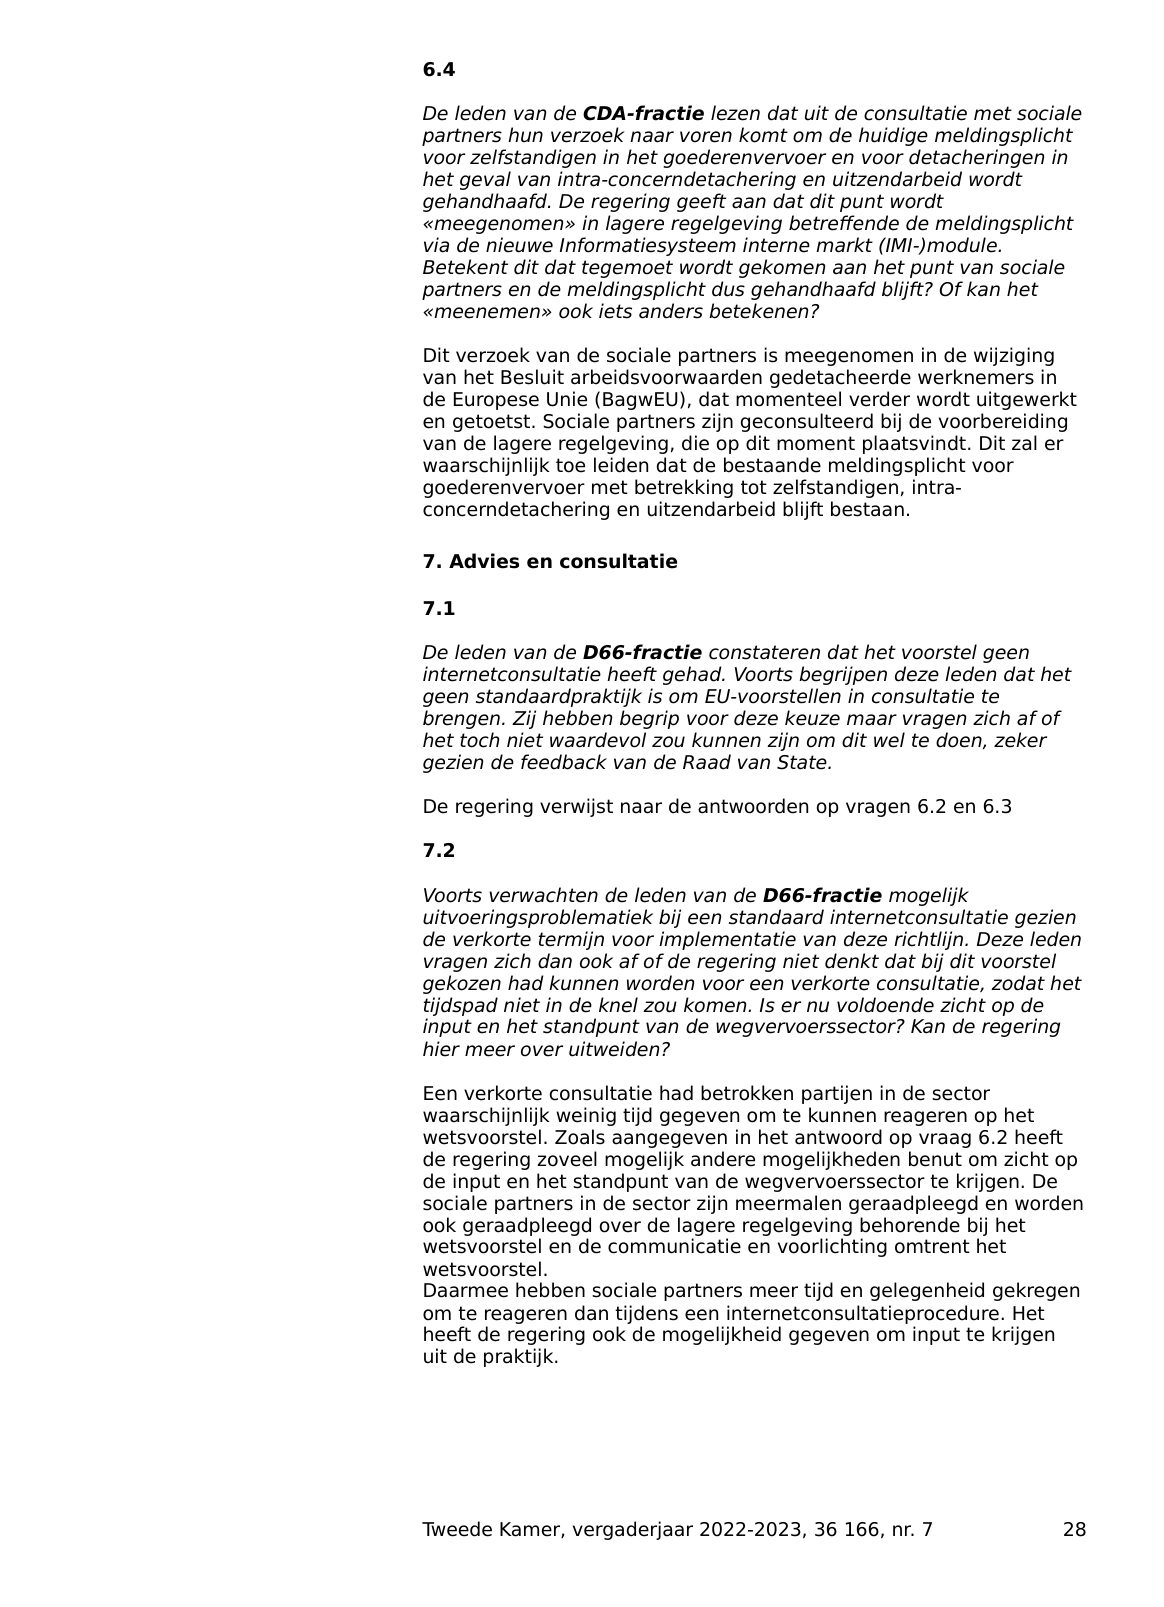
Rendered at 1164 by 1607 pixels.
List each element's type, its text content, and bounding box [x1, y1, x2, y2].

text Een verkorte consultatie had betrokken partijen in de sector waarschijnlijk weinig tijd gegeven om te kunnen reageren op het wetsvoorstel. Zoals aangegeven in het antwoord op vraag 6.2 heeft de regering zoveel mogelijk andere mogelijkheden benut om zicht op de input en het standpunt van de wegvervoerssector te krijgen. De sociale partners in de sector zijn meermalen geraadpleegd en worden ook geraadpleegd over de lagere regelgeving behorende bij het wetsvoorstel en de communicatie en voorlichting omtrent het wetsvoorstel. [422, 1083, 1087, 1280]
text De leden van de D66-fractie constateren dat het voorstel geen internetconsultatie heeft gehad. Voorts begrijpen deze leden dat het geen standaardpraktijk is om EU-voorstellen in consultatie te brengen. Zij hebben begrip voor deze keuze maar vragen zich af of het toch niet waardevol zou kunnen zijn om dit wel te doen, zeker gezien de feedback van de Raad van State. [422, 642, 1087, 774]
subtitle 7. Advies en consultatie [422, 551, 1087, 573]
subtitle 7.1 [422, 598, 1087, 620]
text Dit verzoek van de sociale partners is meegenomen in de wijziging van het Besluit arbeidsvoorwaarden gedetacheerde werknemers in de Europese Unie (BagwEU), dat momenteel verder wordt uitgewerkt en getoetst. Sociale partners zijn geconsulteerd bij de voorbereiding van de lagere regelgeving, die op dit moment plaatsvindt. Dit zal er waarschijnlijk toe leiden dat de bestaande meldingsplicht voor goederenvervoer met betrekking tot zelfstandigen, intra-concerndetachering en uitzendarbeid blijft bestaan. [422, 345, 1087, 521]
subtitle 7.2 [422, 840, 1087, 862]
subtitle 6.4 [422, 59, 1087, 81]
text Daarmee hebben sociale partners meer tijd en gelegenheid gekregen om te reageren dan tijdens een internetconsultatieprocedure. Het heeft de regering ook de mogelijkheid gegeven om input te krijgen uit de praktijk. [422, 1280, 1087, 1368]
text Voorts verwachten de leden van de D66-fractie mogelijk uitvoeringsproblematiek bij een standaard internetconsultatie gezien de verkorte termijn voor implementatie van deze richtlijn. Deze leden vragen zich dan ook af of de regering niet denkt dat bij dit voorstel gekozen had kunnen worden voor een verkorte consultatie, zodat het tijdspad niet in de knel zou komen. Is er nu voldoende zicht op de input en het standpunt van de wegvervoerssector? Kan de regering hier meer over uitweiden? [422, 884, 1087, 1060]
text De leden van de CDA-fractie lezen dat uit de consultatie met sociale partners hun verzoek naar voren komt om de huidige meldingsplicht voor zelfstandigen in het goederenvervoer en voor detacheringen in het geval van intra-concerndetachering en uitzendarbeid wordt gehandhaafd. De regering geeft aan dat dit punt wordt «meegenomen» in lagere regelgeving betreffende de meldingsplicht via de nieuwe Informatiesysteem interne markt (IMI-)module. Betekent dit dat tegemoet wordt gekomen aan het punt van sociale partners en de meldingsplicht dus gehandhaafd blijft? Of kan het «meenemen» ook iets anders betekenen? [422, 103, 1087, 323]
text De regering verwijst naar de antwoorden op vragen 6.2 en 6.3 [422, 796, 1087, 818]
